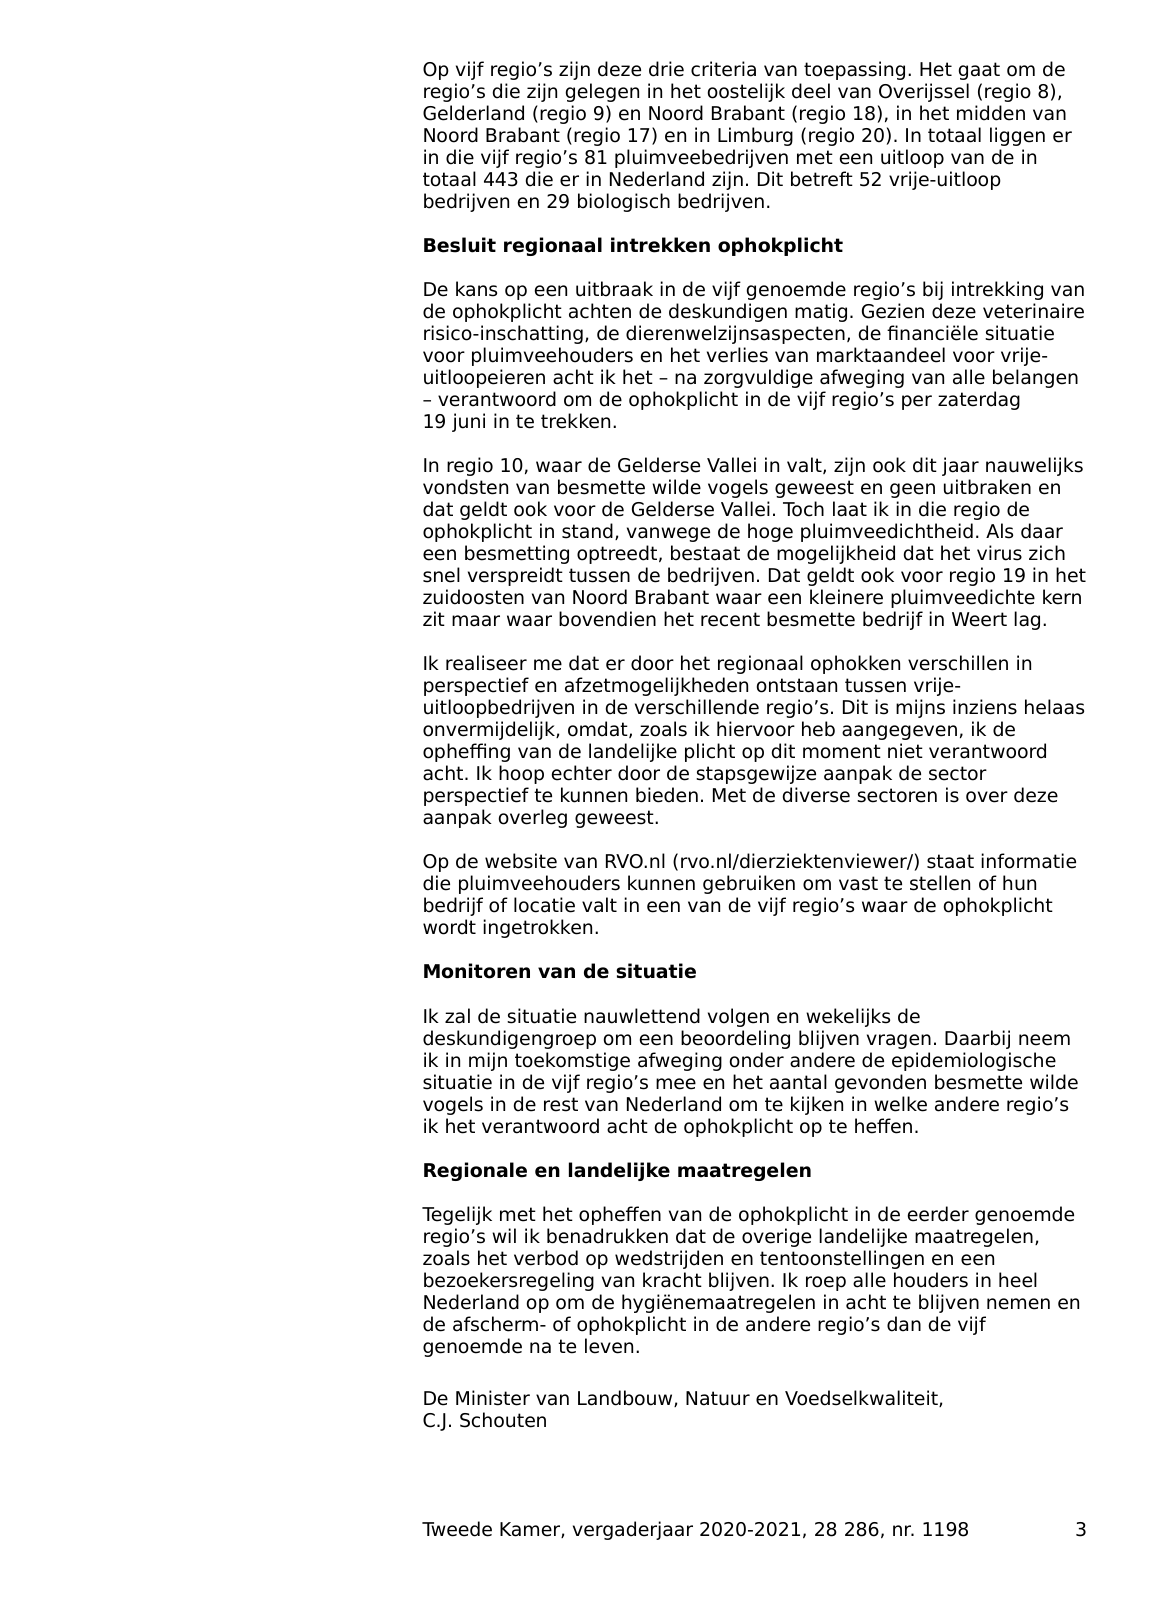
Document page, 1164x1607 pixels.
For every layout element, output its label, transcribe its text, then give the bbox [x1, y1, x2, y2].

text Tegelijk met het opheffen van de ophokplicht in de eerder genoemde regio’s wil ik benadrukken dat de overige landelijke maatregelen, zoals het verbod op wedstrijden en tentoonstellingen en een bezoekersregeling van kracht blijven. Ik roep alle houders in heel Nederland op om de hygiënemaatregelen in acht te blijven nemen en de afscherm- of ophokplicht in de andere regio’s dan de vijf genoemde na te leven. [422, 1204, 1087, 1358]
subtitle Besluit regionaal intrekken ophokplicht [422, 235, 1087, 257]
text Op vijf regio’s zijn deze drie criteria van toepassing. Het gaat om de regio’s die zijn gelegen in het oostelijk deel van Overijssel (regio 8), Gelderland (regio 9) en Noord Brabant (regio 18), in het midden van Noord Brabant (regio 17) en in Limburg (regio 20). In totaal liggen er in die vijf regio’s 81 pluimveebedrijven met een uitloop van de in totaal 443 die er in Nederland zijn. Dit betreft 52 vrije-uitloop bedrijven en 29 biologisch bedrijven. [422, 59, 1087, 213]
text Ik zal de situatie nauwlettend volgen en wekelijks de deskundigengroep om een beoordeling blijven vragen. Daarbij neem ik in mijn toekomstige afweging onder andere de epidemiologische situatie in de vijf regio’s mee en het aantal gevonden besmette wilde vogels in de rest van Nederland om te kijken in welke andere regio’s ik het verantwoord acht de ophokplicht op te heffen. [422, 1006, 1087, 1137]
subtitle Regionale en landelijke maatregelen [422, 1160, 1087, 1182]
text Ik realiseer me dat er door het regionaal ophokken verschillen in perspectief en afzetmogelijkheden ontstaan tussen vrije-uitloopbedrijven in de verschillende regio’s. Dit is mijns inziens helaas onvermijdelijk, omdat, zoals ik hiervoor heb aangegeven, ik de opheffing van de landelijke plicht op dit moment niet verantwoord acht. Ik hoop echter door de stapsgewijze aanpak de sector perspectief te kunnen bieden. Met de diverse sectoren is over deze aanpak overleg geweest. [422, 653, 1087, 829]
text De Minister van Landbouw, Natuur en Voedselkwaliteit, C.J. Schouten [422, 1388, 1087, 1432]
text De kans op een uitbraak in de vijf genoemde regio’s bij intrekking van de ophokplicht achten de deskundigen matig. Gezien deze veterinaire risico-inschatting, de dierenwelzijnsaspecten, de financiële situatie voor pluimveehouders en het verlies van marktaandeel voor vrije-uitloopeieren acht ik het – na zorgvuldige afweging van alle belangen – verantwoord om de ophokplicht in de vijf regio’s per zaterdag 19 juni in te trekken. [422, 279, 1087, 433]
text Op de website van RVO.nl (rvo.nl/dierziektenviewer/) staat informatie die pluimveehouders kunnen gebruiken om vast te stellen of hun bedrijf of locatie valt in een van de vijf regio’s waar de ophokplicht wordt ingetrokken. [422, 851, 1087, 939]
text In regio 10, waar de Gelderse Vallei in valt, zijn ook dit jaar nauwelijks vondsten van besmette wilde vogels geweest en geen uitbraken en dat geldt ook voor de Gelderse Vallei. Toch laat ik in die regio de ophokplicht in stand, vanwege de hoge pluimveedichtheid. Als daar een besmetting optreedt, bestaat de mogelijkheid dat het virus zich snel verspreidt tussen de bedrijven. Dat geldt ook voor regio 19 in het zuidoosten van Noord Brabant waar een kleinere pluimveedichte kern zit maar waar bovendien het recent besmette bedrijf in Weert lag. [422, 455, 1087, 631]
subtitle Monitoren van de situatie [422, 961, 1087, 983]
